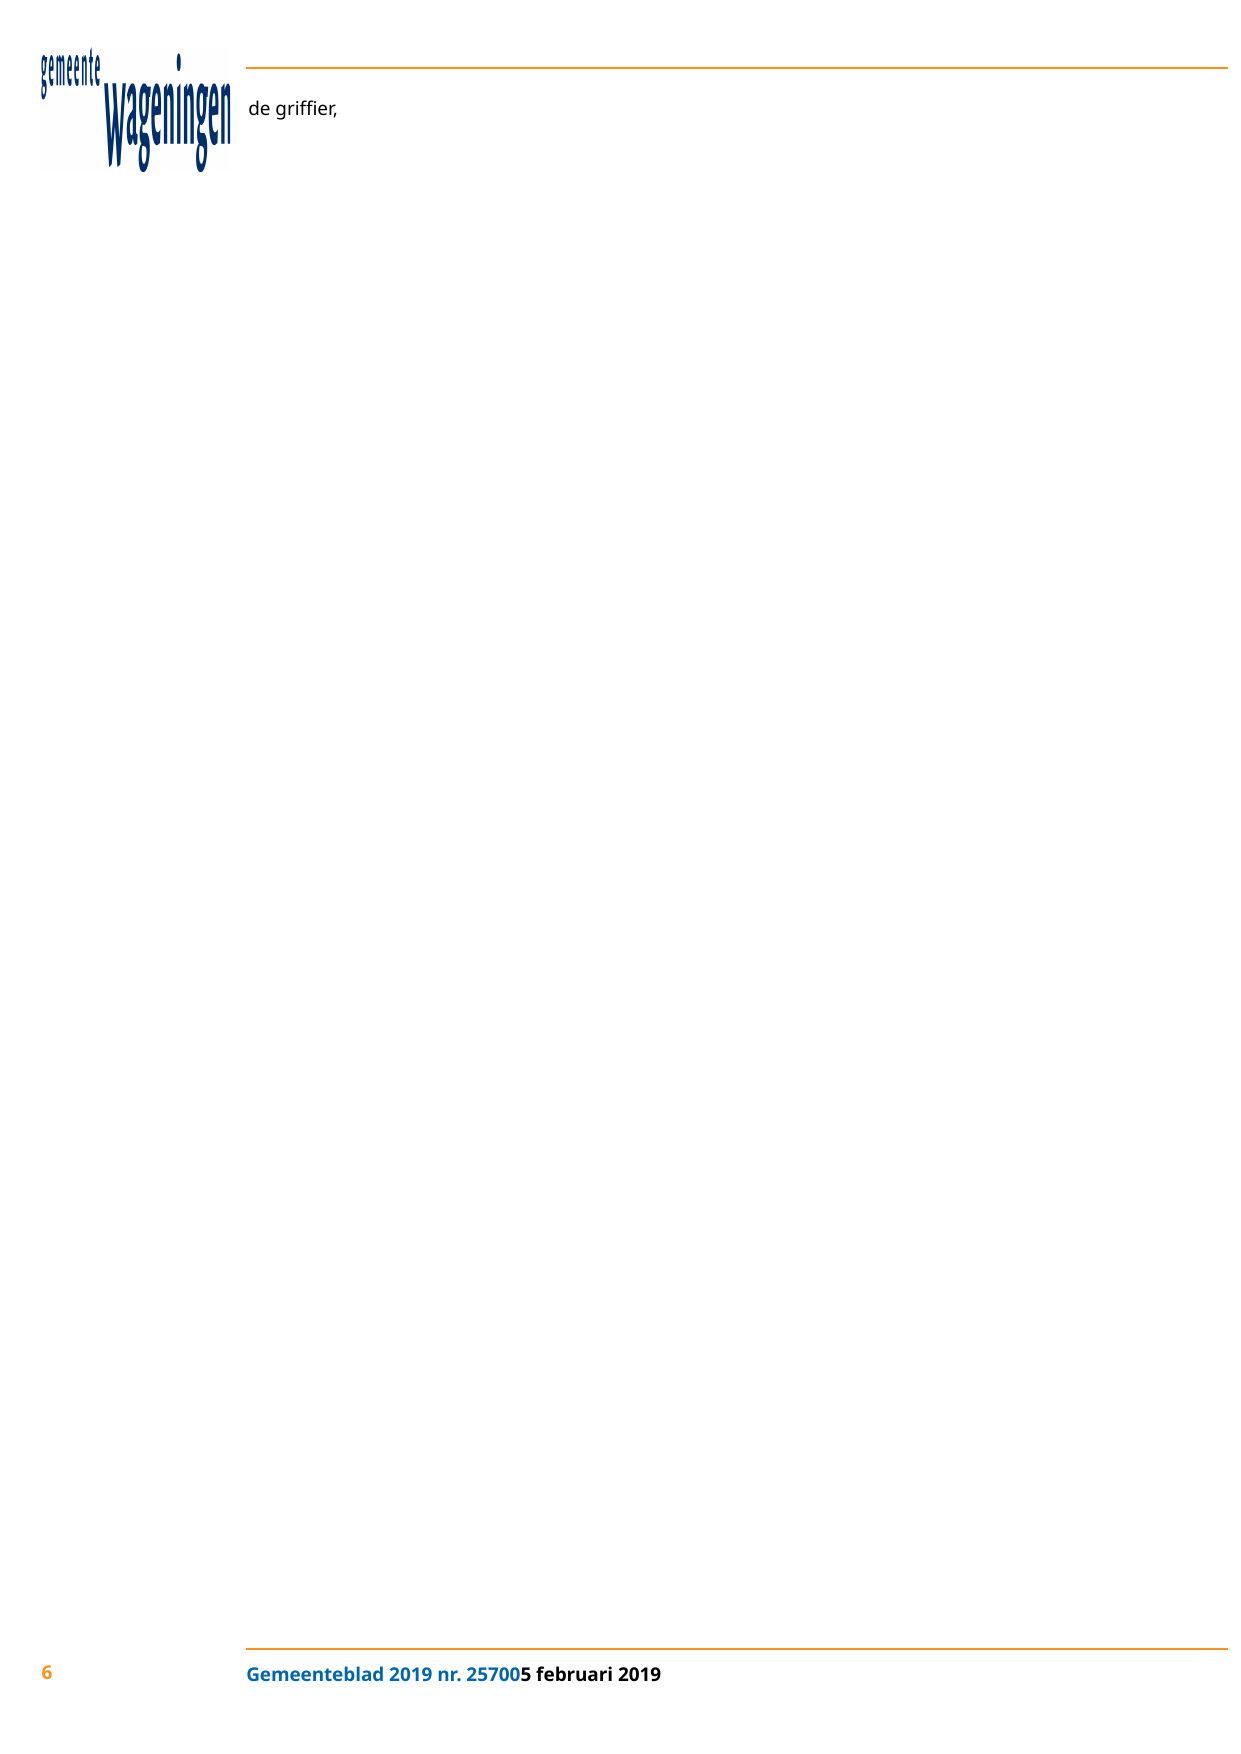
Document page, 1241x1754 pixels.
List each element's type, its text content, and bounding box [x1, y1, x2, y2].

picture [41, 47, 231, 172]
text de griffier, [248, 95, 1152, 121]
